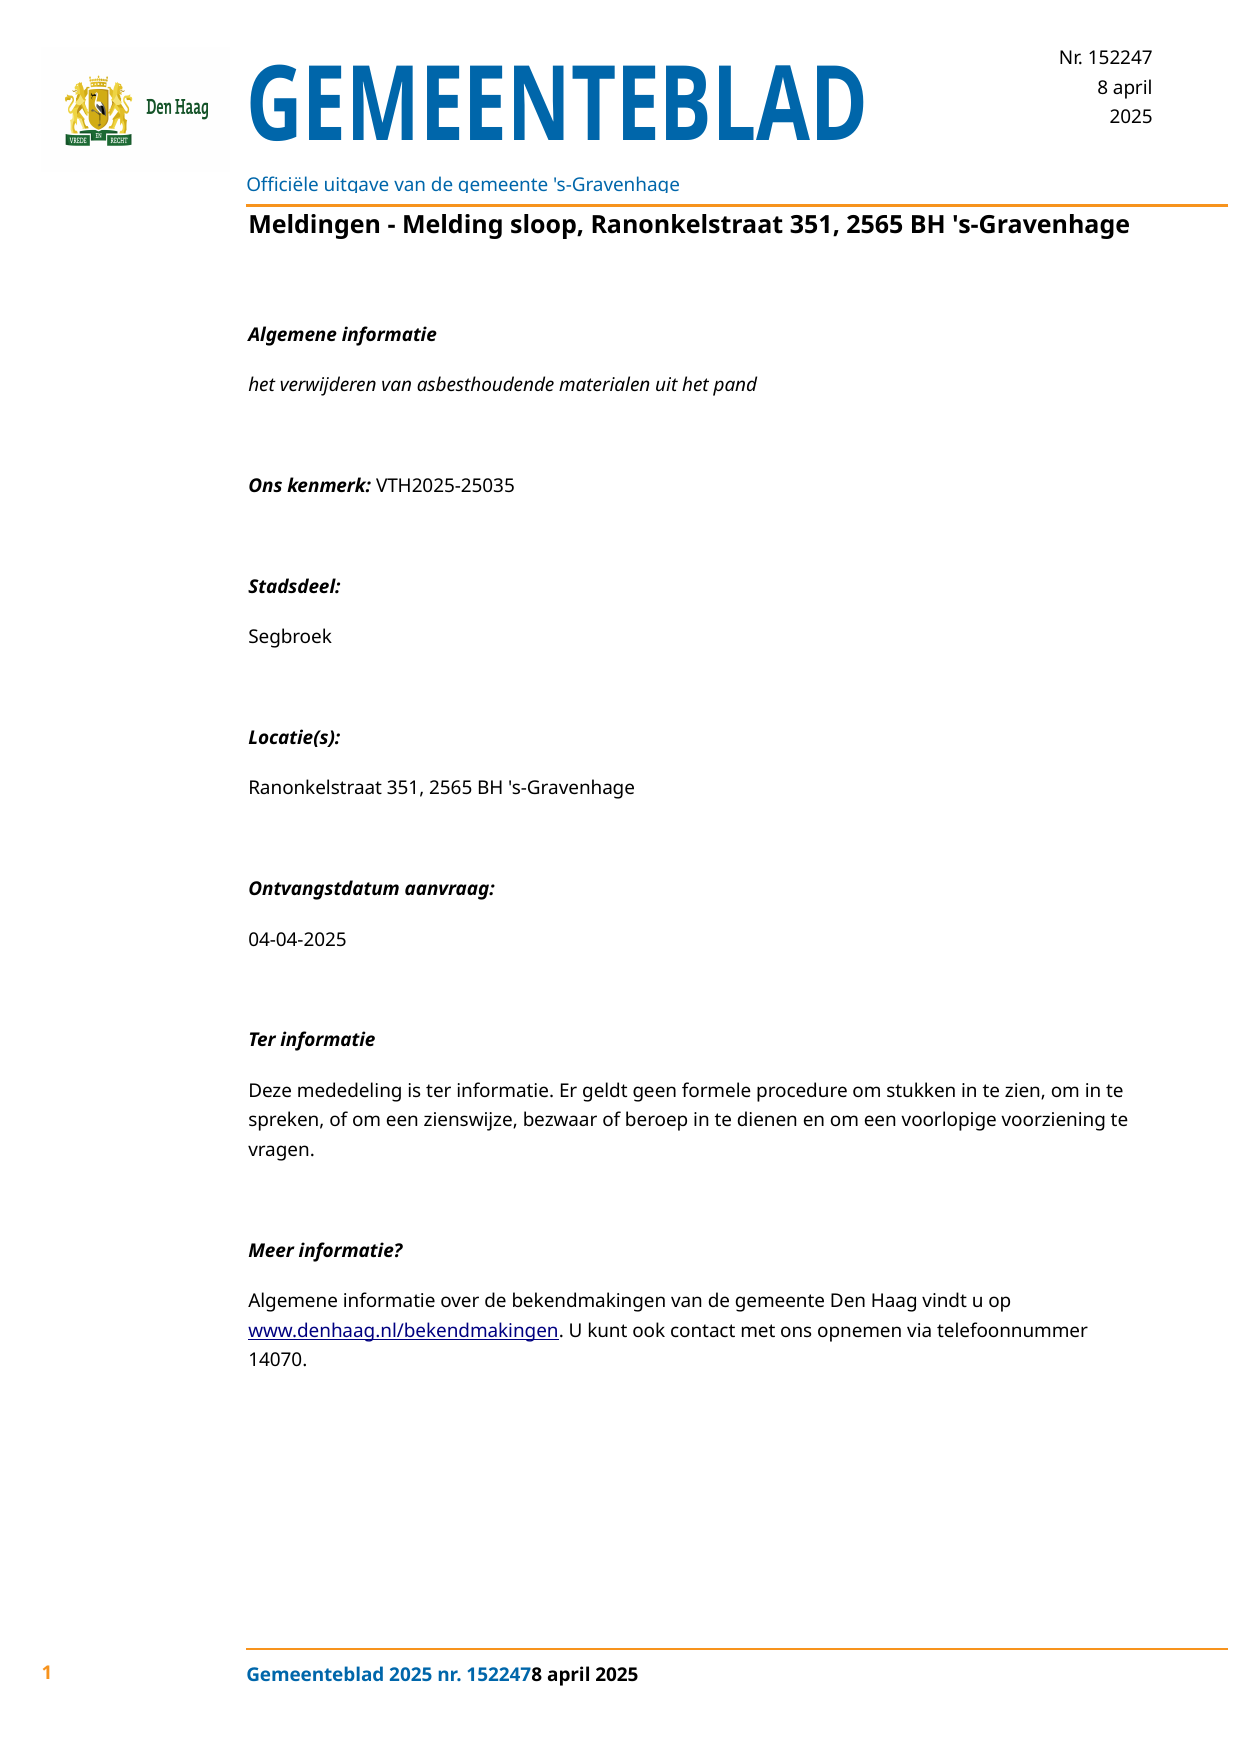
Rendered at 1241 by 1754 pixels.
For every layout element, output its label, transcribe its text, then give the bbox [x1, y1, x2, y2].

text Deze mededeling is ter informatie. Er geldt geen formele procedure om stukken in te zien, om in te spreken, of om een zienswijze, bezwaar of beroep in te dienen en om een voorlopige voorziening te vragen. [248, 1077, 1152, 1162]
text Ontvangstdatum aanvraag: [248, 875, 1152, 901]
text Locatie(s): [248, 724, 1152, 750]
text Stadsdeel: [248, 573, 1152, 598]
text 04-04-2025 [248, 926, 1152, 951]
text Ranonkelstraat 351, 2565 BH 's-Gravenhage [248, 774, 1152, 800]
text Meldingen - Melding sloop, Ranonkelstraat 351, 2565 BH 's-Gravenhage [248, 207, 1152, 241]
picture [41, 47, 231, 172]
text Algemene informatie over de bekendmakingen van de gemeente Den Haag vindt u op www.denhaag.nl/bekendmakingen. U kunt ook contact met ons opnemen via telefoonnummer 14070. [248, 1287, 1152, 1372]
text Ter informatie [248, 1027, 1152, 1052]
text Segbroek [248, 623, 1152, 649]
text Algemene informatie [248, 321, 1152, 346]
text het verwijderen van asbesthoudende materialen uit het pand [248, 371, 1152, 397]
text Meer informatie? [248, 1237, 1152, 1263]
text Ons kenmerk: VTH2025-25035 [248, 472, 1152, 498]
